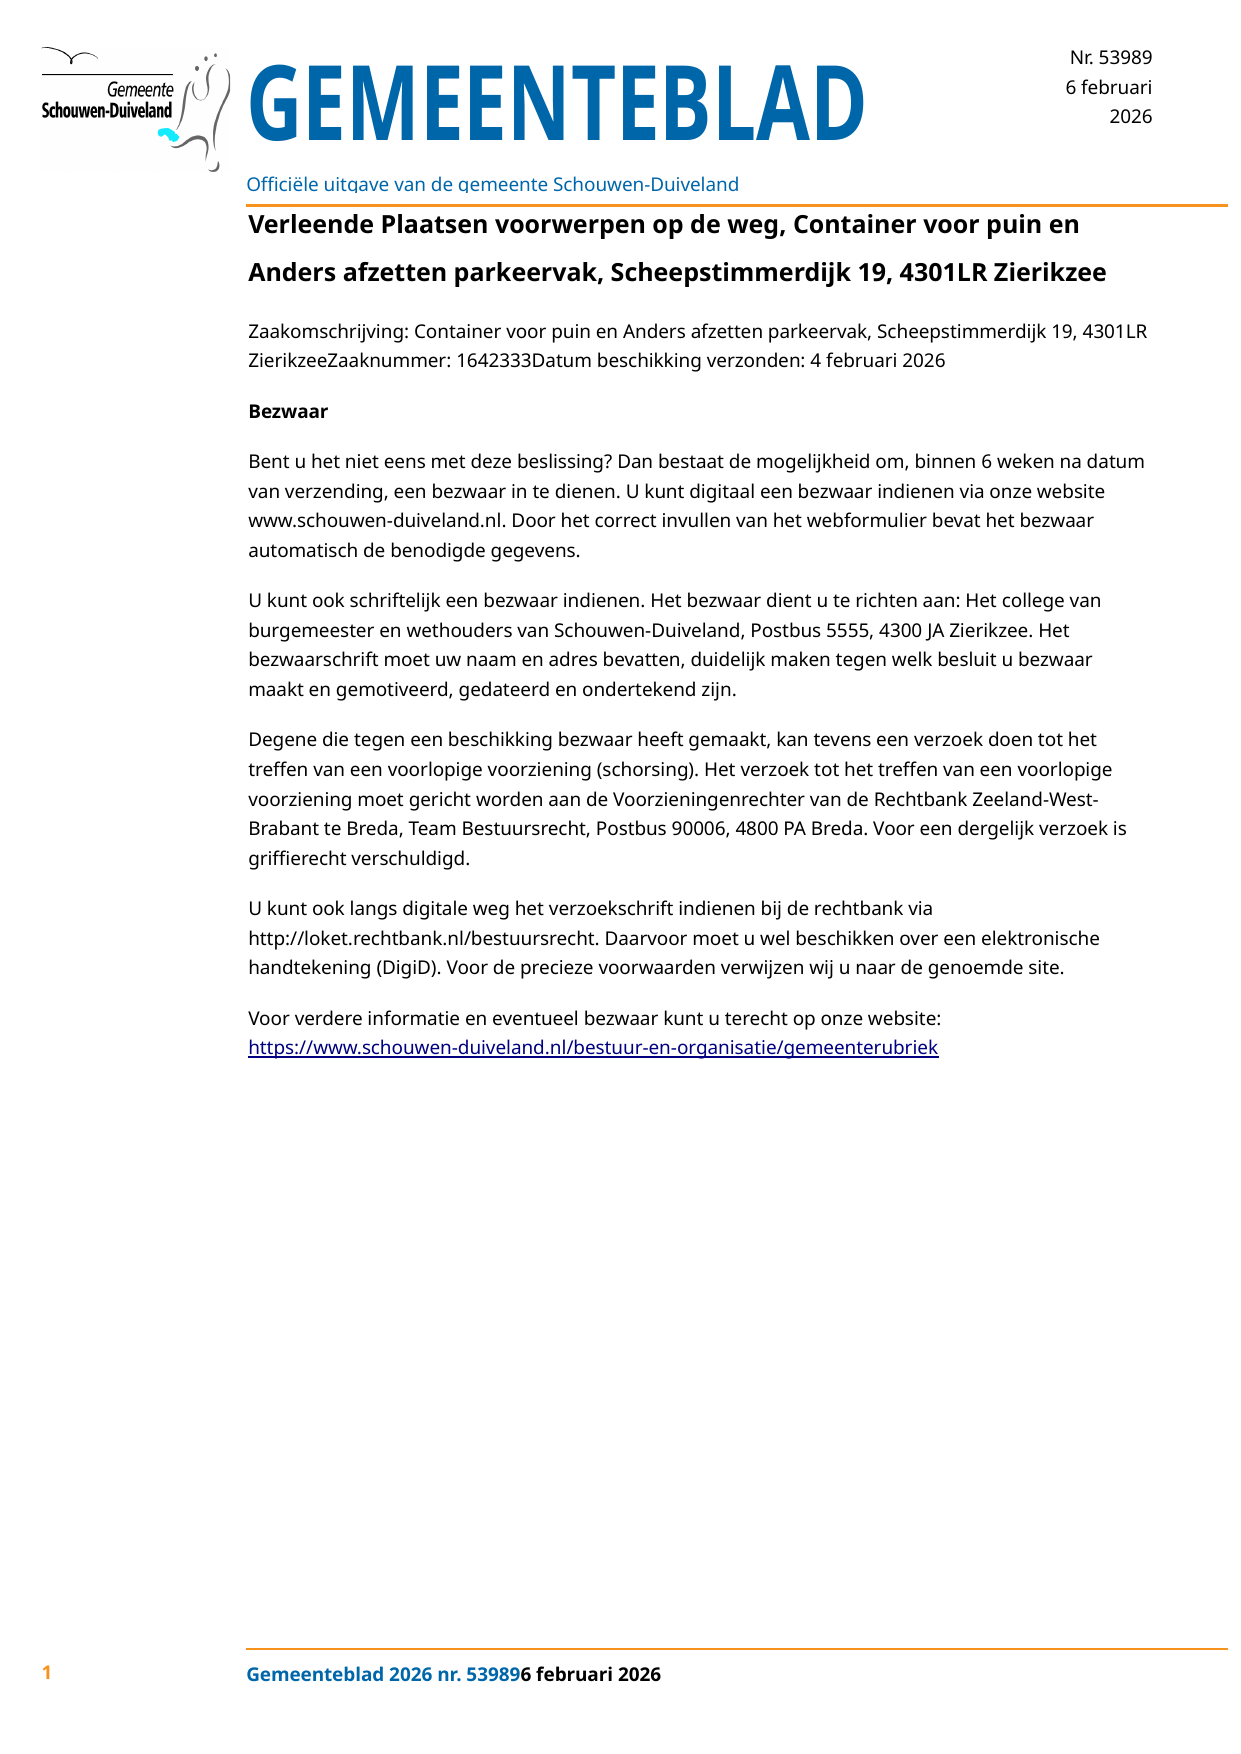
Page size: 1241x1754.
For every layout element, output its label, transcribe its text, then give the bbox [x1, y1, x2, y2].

text Verleende Plaatsen voorwerpen op de weg, Container voor puin en Anders afzetten parkeervak, Scheepstimmerdijk 19, 4301LR Zierikzee [248, 207, 1152, 288]
text Degene die tegen een beschikking bezwaar heeft gemaakt, kan tevens een verzoek doen tot het treffen van een voorlopige voorziening (schorsing). Het verzoek tot het treffen van een voorlopige voorziening moet gericht worden aan de Voorzieningenrechter van de Rechtbank Zeeland-West-Brabant te Breda, Team Bestuursrecht, Postbus 90006, 4800 PA Breda. Voor een dergelijk verzoek is griffierecht verschuldigd. [248, 727, 1152, 871]
text U kunt ook schriftelijk een bezwaar indienen. Het bezwaar dient u te richten aan: Het college van burgemeester en wethouders van Schouwen-Duiveland, Postbus 5555, 4300 JA Zierikzee. Het bezwaarschrift moet uw naam en adres bevatten, duidelijk maken tegen welk besluit u bezwaar maakt en gemotiveerd, gedateerd en ondertekend zijn. [248, 587, 1152, 702]
text Zaakomschrijving: Container voor puin en Anders afzetten parkeervak, Scheepstimmerdijk 19, 4301LR ZierikzeeZaaknummer: 1642333Datum beschikking verzonden: 4 februari 2026 [248, 318, 1152, 373]
text Bent u het niet eens met deze beslissing? Dan bestaat de mogelijkheid om, binnen 6 weken na datum van verzending, een bezwaar in te dienen. U kunt digitaal een bezwaar indienen via onze website www.schouwen-duiveland.nl. Door het correct invullen van het webformulier bevat het bezwaar automatisch de benodigde gegevens. [248, 448, 1152, 563]
text Bezwaar [248, 398, 1152, 424]
text U kunt ook langs digitale weg het verzoekschrift indienen bij de rechtbank via http://loket.rechtbank.nl/bestuursrecht. Daarvoor moet u wel beschikken over een elektronische handtekening (DigiD). Voor de precieze voorwaarden verwijzen wij u naar de genoemde site. [248, 895, 1152, 980]
text Voor verdere informatie en eventueel bezwaar kunt u terecht op onze website: https://www.schouwen-duiveland.nl/bestuur-en-organisatie/gemeenterubriek [248, 1005, 1152, 1060]
picture [41, 47, 231, 172]
